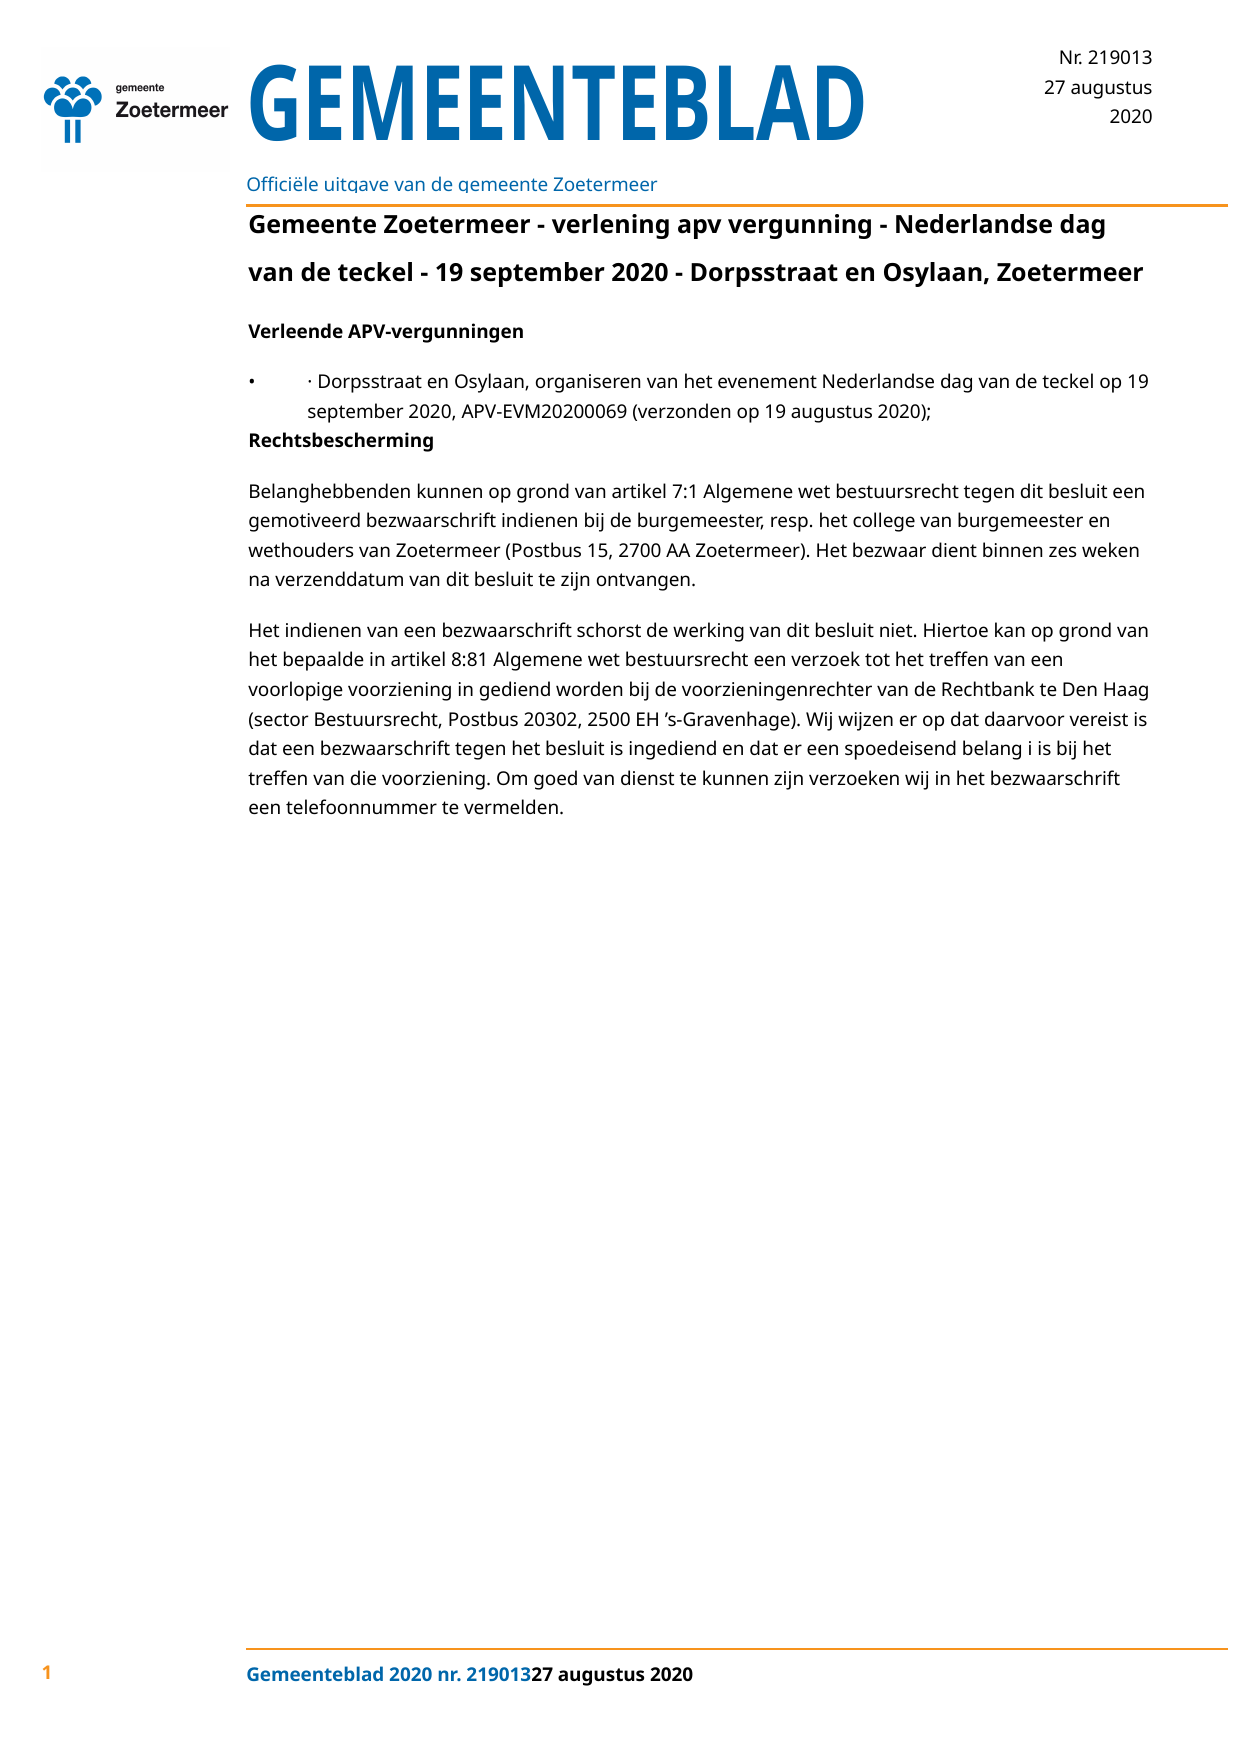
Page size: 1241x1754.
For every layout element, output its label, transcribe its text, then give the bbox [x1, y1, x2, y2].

text Gemeente Zoetermeer - verlening apv vergunning - Nederlandse dag van de teckel - 19 september 2020 - Dorpsstraat en Osylaan, Zoetermeer [248, 207, 1152, 288]
picture [41, 47, 231, 172]
text Rechtsbescherming [248, 427, 1152, 453]
text Verleende APV-vergunningen [248, 318, 1152, 344]
list · Dorpsstraat en Osylaan, organiseren van het evenement Nederlandse dag van de teckel op 19 september 2020, APV-EVM20200069 (verzonden op 19 augustus 2020); [248, 368, 1152, 424]
text Het indienen van een bezwaarschrift schorst de werking van dit besluit niet. Hiertoe kan op grond van het bepaalde in artikel 8:81 Algemene wet bestuursrecht een verzoek tot het treffen van een voorlopige voorziening in gediend worden bij de voorzieningenrechter van de Rechtbank te Den Haag (sector Bestuursrecht, Postbus 20302, 2500 EH ’s-Gravenhage). Wij wijzen er op dat daarvoor vereist is dat een bezwaarschrift tegen het besluit is ingediend en dat er een spoedeisend belang i is bij het treffen van die voorziening. Om goed van dienst te kunnen zijn verzoeken wij in het bezwaarschrift een telefoonnummer te vermelden. [248, 617, 1152, 820]
text Belanghebbenden kunnen op grond van artikel 7:1 Algemene wet bestuursrecht tegen dit besluit een gemotiveerd bezwaarschrift indienen bij de burgemeester, resp. het college van burgemeester en wethouders van Zoetermeer (Postbus 15, 2700 AA Zoetermeer). Het bezwaar dient binnen zes weken na verzenddatum van dit besluit te zijn ontvangen. [248, 478, 1152, 592]
